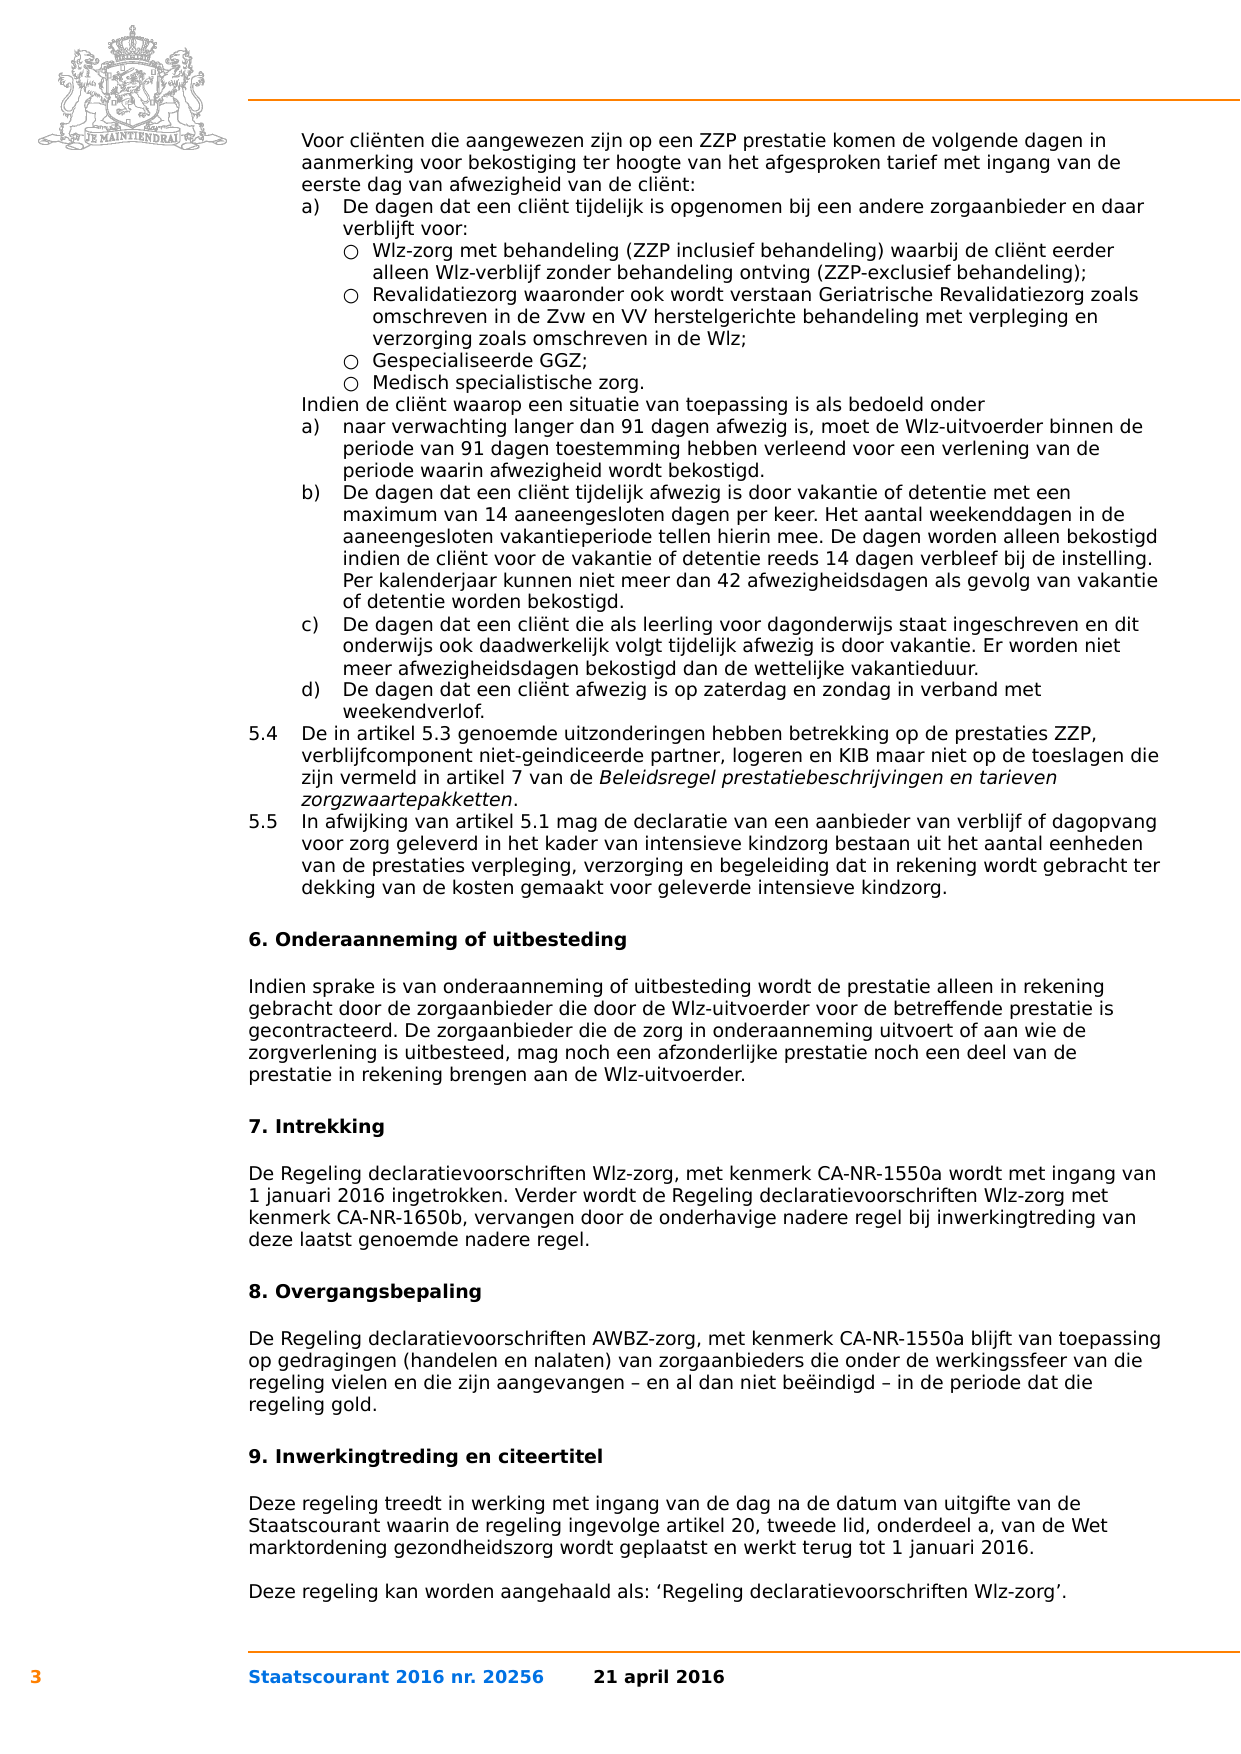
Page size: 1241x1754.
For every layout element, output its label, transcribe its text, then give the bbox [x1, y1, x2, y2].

text ○ Revalidatiezorg waaronder ook wordt verstaan Geriatrische Revalidatiezorg zoals omschreven in de Zvw en VV herstelgerichte behandeling met verpleging en verzorging zoals omschreven in de Wlz; [343, 284, 1163, 350]
text d) De dagen dat een cliënt afwezig is op zaterdag en zondag in verband met weekendverlof. [301, 679, 1163, 723]
text Deze regeling treedt in werking met ingang van de dag na de datum van uitgifte van de Staatscourant waarin de regeling ingevolge artikel 20, tweede lid, onderdeel a, van de Wet marktordening gezondheidszorg wordt geplaatst en werkt terug tot 1 januari 2016. [248, 1493, 1163, 1559]
text b) De dagen dat een cliënt tijdelijk afwezig is door vakantie of detentie met een maximum van 14 aaneengesloten dagen per keer. Het aantal weekenddagen in de aaneengesloten vakantieperiode tellen hierin mee. De dagen worden alleen bekostigd indien de cliënt voor de vakantie of detentie reeds 14 dagen verbleef bij de instelling. Per kalenderjaar kunnen niet meer dan 42 afwezigheidsdagen als gevolg van vakantie of detentie worden bekostigd. [301, 482, 1163, 613]
text Indien de cliënt waarop een situatie van toepassing is als bedoeld onder [301, 394, 1163, 416]
subtitle 8. Overgangsbepaling [248, 1281, 1163, 1303]
subtitle 9. Inwerkingtreding en citeertitel [248, 1446, 1163, 1468]
text Voor cliënten die aangewezen zijn op een ZZP prestatie komen de volgende dagen in aanmerking voor bekostiging ter hoogte van het afgesproken tarief met ingang van de eerste dag van afwezigheid van de cliënt: [301, 130, 1163, 196]
text ○ Medisch specialistische zorg. [343, 372, 1163, 394]
text Indien sprake is van onderaanneming of uitbesteding wordt de prestatie alleen in rekening gebracht door de zorgaanbieder die door de Wlz-uitvoerder voor de betreffende prestatie is gecontracteerd. De zorgaanbieder die de zorg in onderaanneming uitvoert of aan wie de zorgverlening is uitbesteed, mag noch een afzonderlijke prestatie noch een deel van de prestatie in rekening brengen aan de Wlz-uitvoerder. [248, 976, 1163, 1086]
text De Regeling declaratievoorschriften Wlz-zorg, met kenmerk CA-NR-1550a wordt met ingang van 1 januari 2016 ingetrokken. Verder wordt de Regeling declaratievoorschriften Wlz-zorg met kenmerk CA-NR-1650b, vervangen door de onderhavige nadere regel bij inwerkingtreding van deze laatst genoemde nadere regel. [248, 1163, 1163, 1251]
text De Regeling declaratievoorschriften AWBZ-zorg, met kenmerk CA-NR-1550a blijft van toepassing op gedragingen (handelen en nalaten) van zorgaanbieders die onder de werkingssfeer van die regeling vielen en die zijn aangevangen – en al dan niet beëindigd – in de periode dat die regeling gold. [248, 1328, 1163, 1416]
text 5.4 De in artikel 5.3 genoemde uitzonderingen hebben betrekking op de prestaties ZZP, verblijfcomponent niet-geindiceerde partner, logeren en KIB maar niet op de toeslagen die zijn vermeld in artikel 7 van de Beleidsregel prestatiebeschrijvingen en tarieven zorgzwaartepakketten. [248, 723, 1163, 811]
text ○ Wlz-zorg met behandeling (ZZP inclusief behandeling) waarbij de cliënt eerder alleen Wlz-verblijf zonder behandeling ontving (ZZP-exclusief behandeling); [343, 240, 1163, 284]
text a) De dagen dat een cliënt tijdelijk is opgenomen bij een andere zorgaanbieder en daar verblijft voor: [301, 196, 1163, 240]
text ○ Gespecialiseerde GGZ; [343, 350, 1163, 372]
subtitle 7. Intrekking [248, 1116, 1163, 1138]
text Deze regeling kan worden aangehaald als: ‘Regeling declaratievoorschriften Wlz-zorg’. [248, 1581, 1163, 1603]
text c) De dagen dat een cliënt die als leerling voor dagonderwijs staat ingeschreven en dit onderwijs ook daadwerkelijk volgt tijdelijk afwezig is door vakantie. Er worden niet meer afwezigheidsdagen bekostigd dan de wettelijke vakantieduur. [301, 613, 1163, 679]
text a) naar verwachting langer dan 91 dagen afwezig is, moet de Wlz-uitvoerder binnen de periode van 91 dagen toestemming hebben verleend voor een verlening van de periode waarin afwezigheid wordt bekostigd. [301, 416, 1163, 482]
picture [38, 25, 227, 150]
subtitle 6. Onderaanneming of uitbesteding [248, 929, 1163, 951]
text 5.5 In afwijking van artikel 5.1 mag de declaratie van een aanbieder van verblijf of dagopvang voor zorg geleverd in het kader van intensieve kindzorg bestaan uit het aantal eenheden van de prestaties verpleging, verzorging en begeleiding dat in rekening wordt gebracht ter dekking van de kosten gemaakt voor geleverde intensieve kindzorg. [248, 811, 1163, 899]
